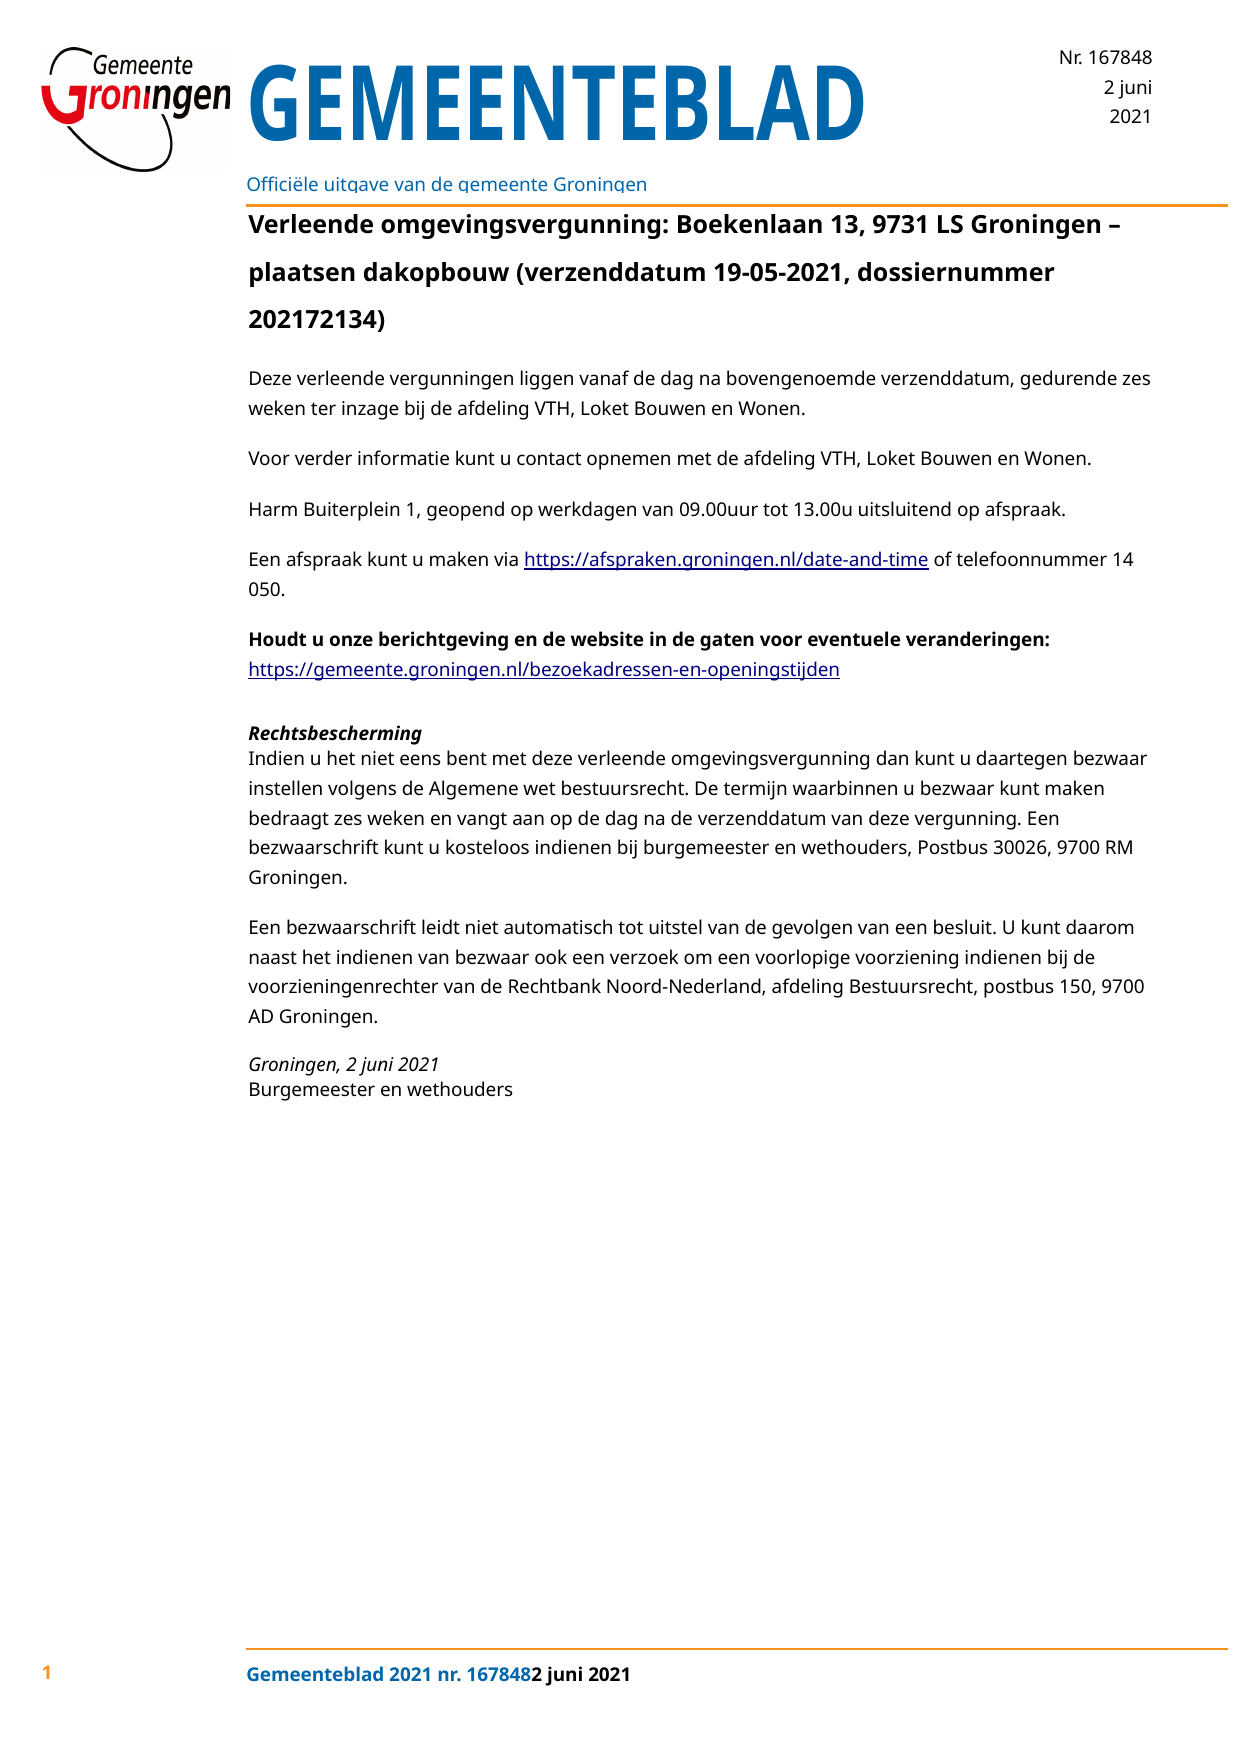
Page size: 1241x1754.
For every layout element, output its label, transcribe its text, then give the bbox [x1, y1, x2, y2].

text Indien u het niet eens bent met deze verleende omgevingsvergunning dan kunt u daartegen bezwaar instellen volgens de Algemene wet bestuursrecht. De termijn waarbinnen u bezwaar kunt maken bedraagt zes weken en vangt aan op de dag na de verzenddatum van deze vergunning. Een bezwaarschrift kunt u kosteloos indienen bij burgemeester en wethouders, Postbus 30026, 9700 RM Groningen. [248, 746, 1152, 890]
text Burgemeester en wethouders [248, 1077, 1152, 1102]
text Deze verleende vergunningen liggen vanaf de dag na bovengenoemde verzenddatum, gedurende zes weken ter inzage bij de afdeling VTH, Loket Bouwen en Wonen. [248, 366, 1152, 421]
text Rechtsbescherming [248, 720, 1152, 746]
text Harm Buiterplein 1, geopend op werkdagen van 09.00uur tot 13.00u uitsluitend op afspraak. [248, 496, 1152, 522]
text Een afspraak kunt u maken via https://afspraken.groningen.nl/date-and-time of telefoonnummer 14 050. [248, 546, 1152, 602]
picture [41, 47, 231, 172]
text Voor verder informatie kunt u contact opnemen met de afdeling VTH, Loket Bouwen en Wonen. [248, 446, 1152, 471]
text Houdt u onze berichtgeving en de website in de gaten voor eventuele veranderingen: https://gemeente.groningen.nl/bezoekadressen-en-openingstijden [248, 626, 1152, 682]
text Een bezwaarschrift leidt niet automatisch tot uitstel van de gevolgen van een besluit. U kunt daarom naast het indienen van bezwaar ook een verzoek om een voorlopige voorziening indienen bij de voorzieningenrechter van de Rechtbank Noord-Nederland, afdeling Bestuursrecht, postbus 150, 9700 AD Groningen. [248, 914, 1152, 1029]
text Groningen, 2 juni 2021 [248, 1051, 1152, 1077]
text Verleende omgevingsvergunning: Boekenlaan 13, 9731 LS Groningen – plaatsen dakopbouw (verzenddatum 19-05-2021, dossiernummer 202172134) [248, 207, 1152, 336]
